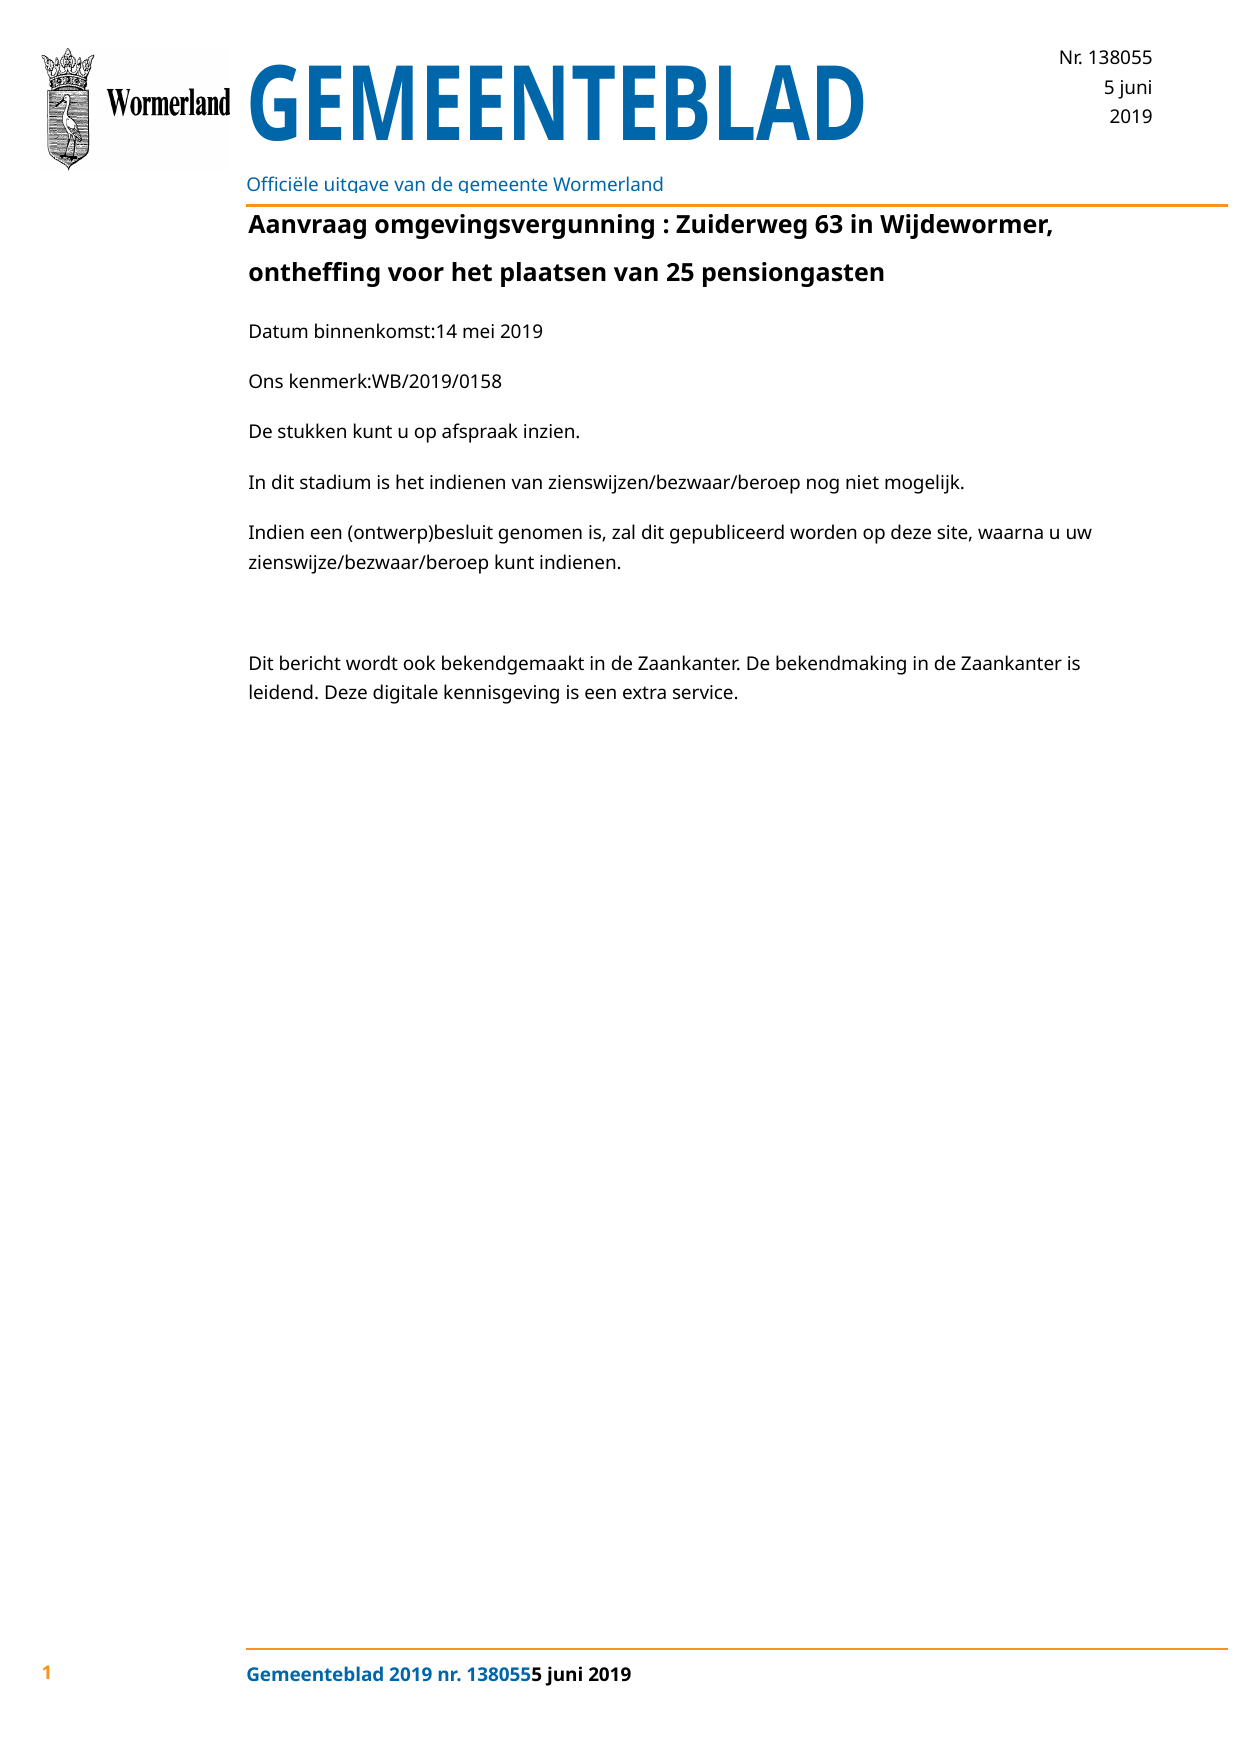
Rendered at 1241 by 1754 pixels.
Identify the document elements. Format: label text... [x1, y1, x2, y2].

picture [41, 47, 231, 172]
text Dit bericht wordt ook bekendgemaakt in de Zaankanter. De bekendmaking in de Zaankanter is leidend. Deze digitale kennisgeving is een extra service. [248, 650, 1152, 705]
text De stukken kunt u op afspraak inzien. [248, 419, 1152, 444]
text Indien een (ontwerp)besluit genomen is, zal dit gepubliceerd worden op deze site, waarna u uw zienswijze/bezwaar/beroep kunt indienen. [248, 519, 1152, 575]
text Datum binnenkomst:14 mei 2019 [248, 318, 1152, 344]
text In dit stadium is het indienen van zienswijzen/bezwaar/beroep nog niet mogelijk. [248, 469, 1152, 495]
text Ons kenmerk:WB/2019/0158 [248, 368, 1152, 394]
text Aanvraag omgevingsvergunning : Zuiderweg 63 in Wijdewormer, ontheffing voor het plaatsen van 25 pensiongasten [248, 207, 1152, 288]
